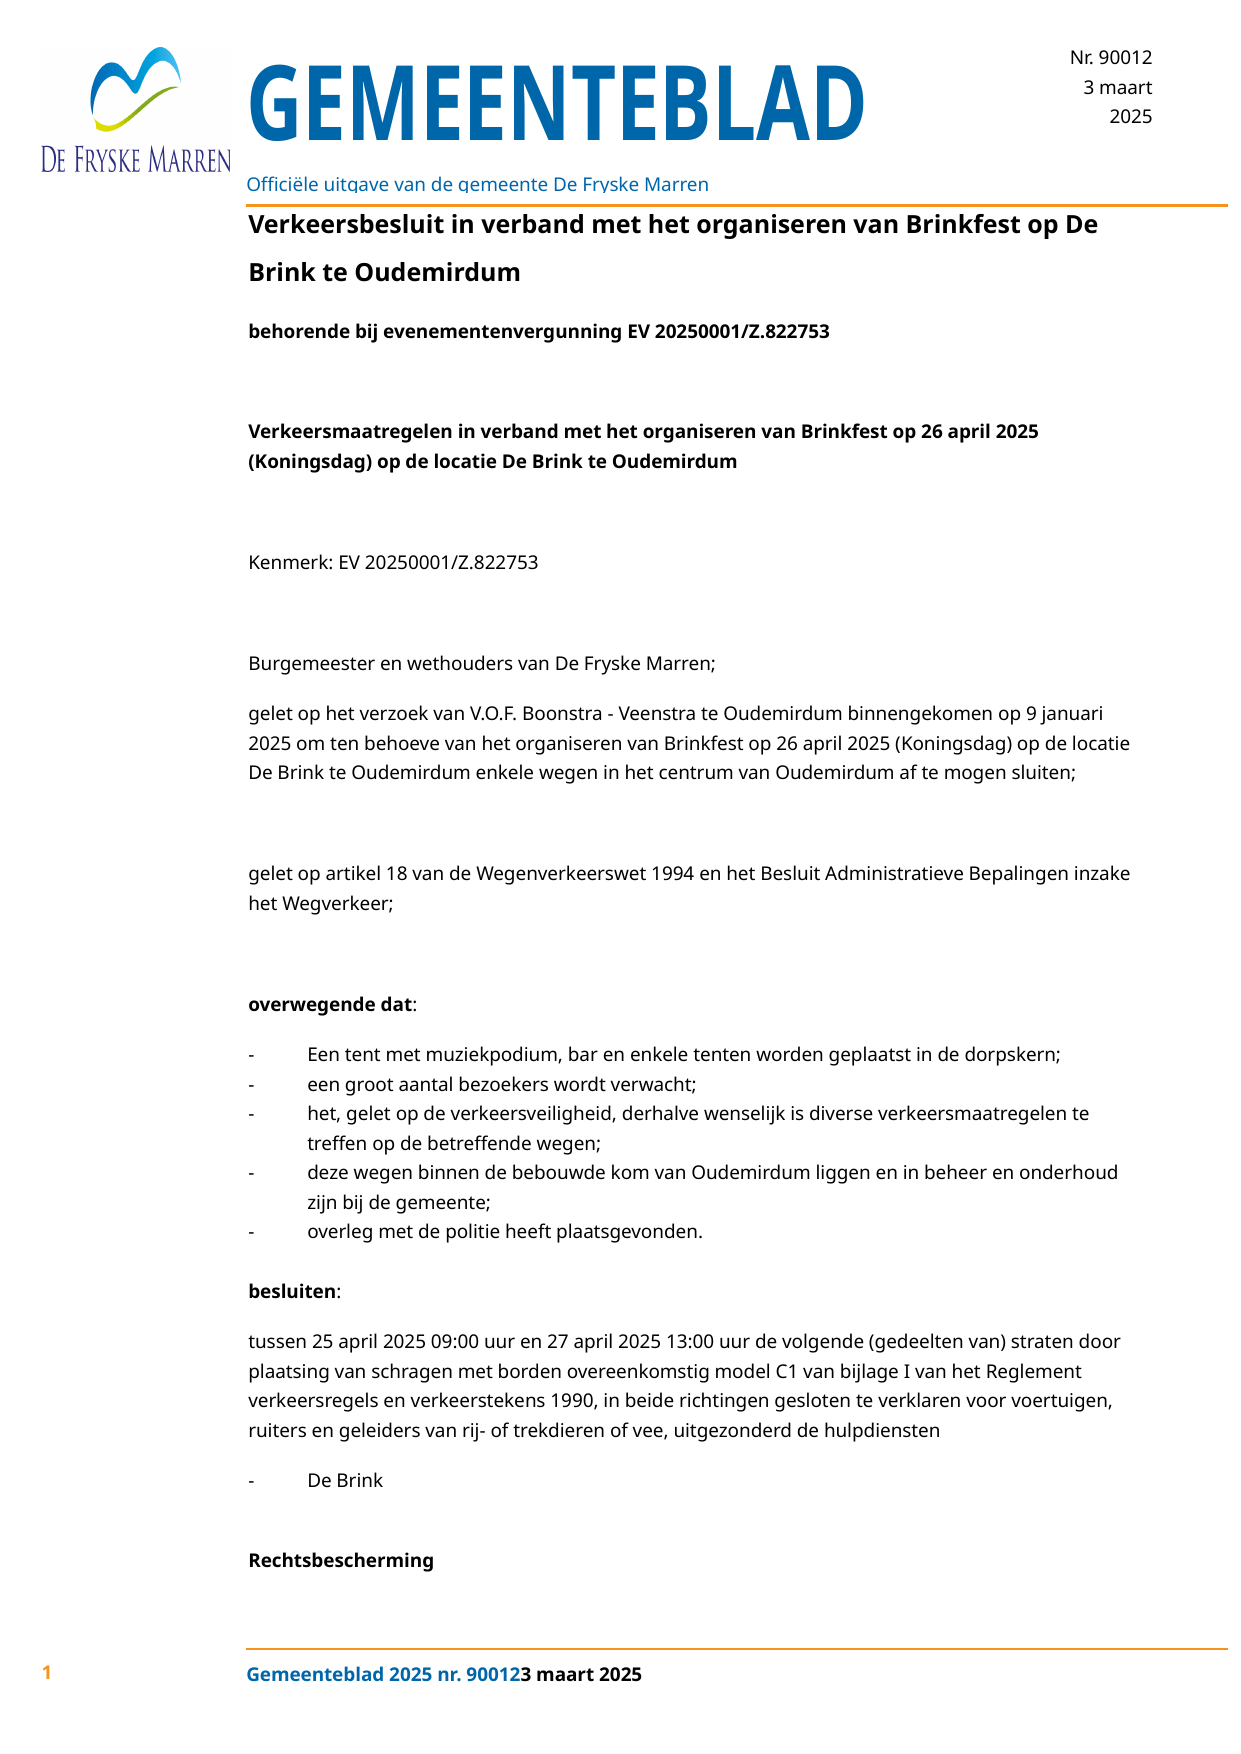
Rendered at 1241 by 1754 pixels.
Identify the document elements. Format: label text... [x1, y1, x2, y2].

text Rechtsbescherming [248, 1547, 1152, 1573]
list een groot aantal bezoekers wordt verwacht; [248, 1071, 1152, 1097]
picture [41, 47, 231, 172]
text Verkeersmaatregelen in verband met het organiseren van Brinkfest op 26 april 2025 (Koningsdag) op de locatie De Brink te Oudemirdum [248, 419, 1152, 474]
text Burgemeester en wethouders van De Fryske Marren; [248, 650, 1152, 676]
text gelet op het verzoek van V.O.F. Boonstra - Veenstra te Oudemirdum binnengekomen op 9 januari 2025 om ten behoeve van het organiseren van Brinkfest op 26 april 2025 (Koningsdag) op de locatie De Brink te Oudemirdum enkele wegen in het centrum van Oudemirdum af te mogen sluiten; [248, 700, 1152, 785]
text gelet op artikel 18 van de Wegenverkeerswet 1994 en het Besluit Administratieve Bepalingen inzake het Wegverkeer; [248, 860, 1152, 916]
text overwegende dat: [248, 991, 1152, 1017]
list De Brink [248, 1467, 1152, 1493]
text behorende bij evenementenvergunning EV 20250001/Z.822753 [248, 318, 1152, 344]
list deze wegen binnen de bebouwde kom van Oudemirdum liggen en in beheer en onderhoud zijn bij de gemeente; [248, 1159, 1152, 1215]
list overleg met de politie heeft plaatsgevonden. [248, 1219, 1152, 1244]
list het, gelet op de verkeersveiligheid, derhalve wenselijk is diverse verkeersmaatregelen te treffen op de betreffende wegen; [248, 1100, 1152, 1156]
list Een tent met muziekpodium, bar en enkele tenten worden geplaatst in de dorpskern; [248, 1041, 1152, 1067]
text Kenmerk: EV 20250001/Z.822753 [248, 549, 1152, 575]
text tussen 25 april 2025 09:00 uur en 27 april 2025 13:00 uur de volgende (gedeelten van) straten door plaatsing van schragen met borden overeenkomstig model C1 van bijlage I van het Reglement verkeersregels en verkeerstekens 1990, in beide richtingen gesloten te verklaren voor voertuigen, ruiters en geleiders van rij- of trekdieren of vee, uitgezonderd de hulpdiensten [248, 1328, 1152, 1443]
text Verkeersbesluit in verband met het organiseren van Brinkfest op De Brink te Oudemirdum [248, 207, 1152, 288]
text besluiten: [248, 1278, 1152, 1304]
